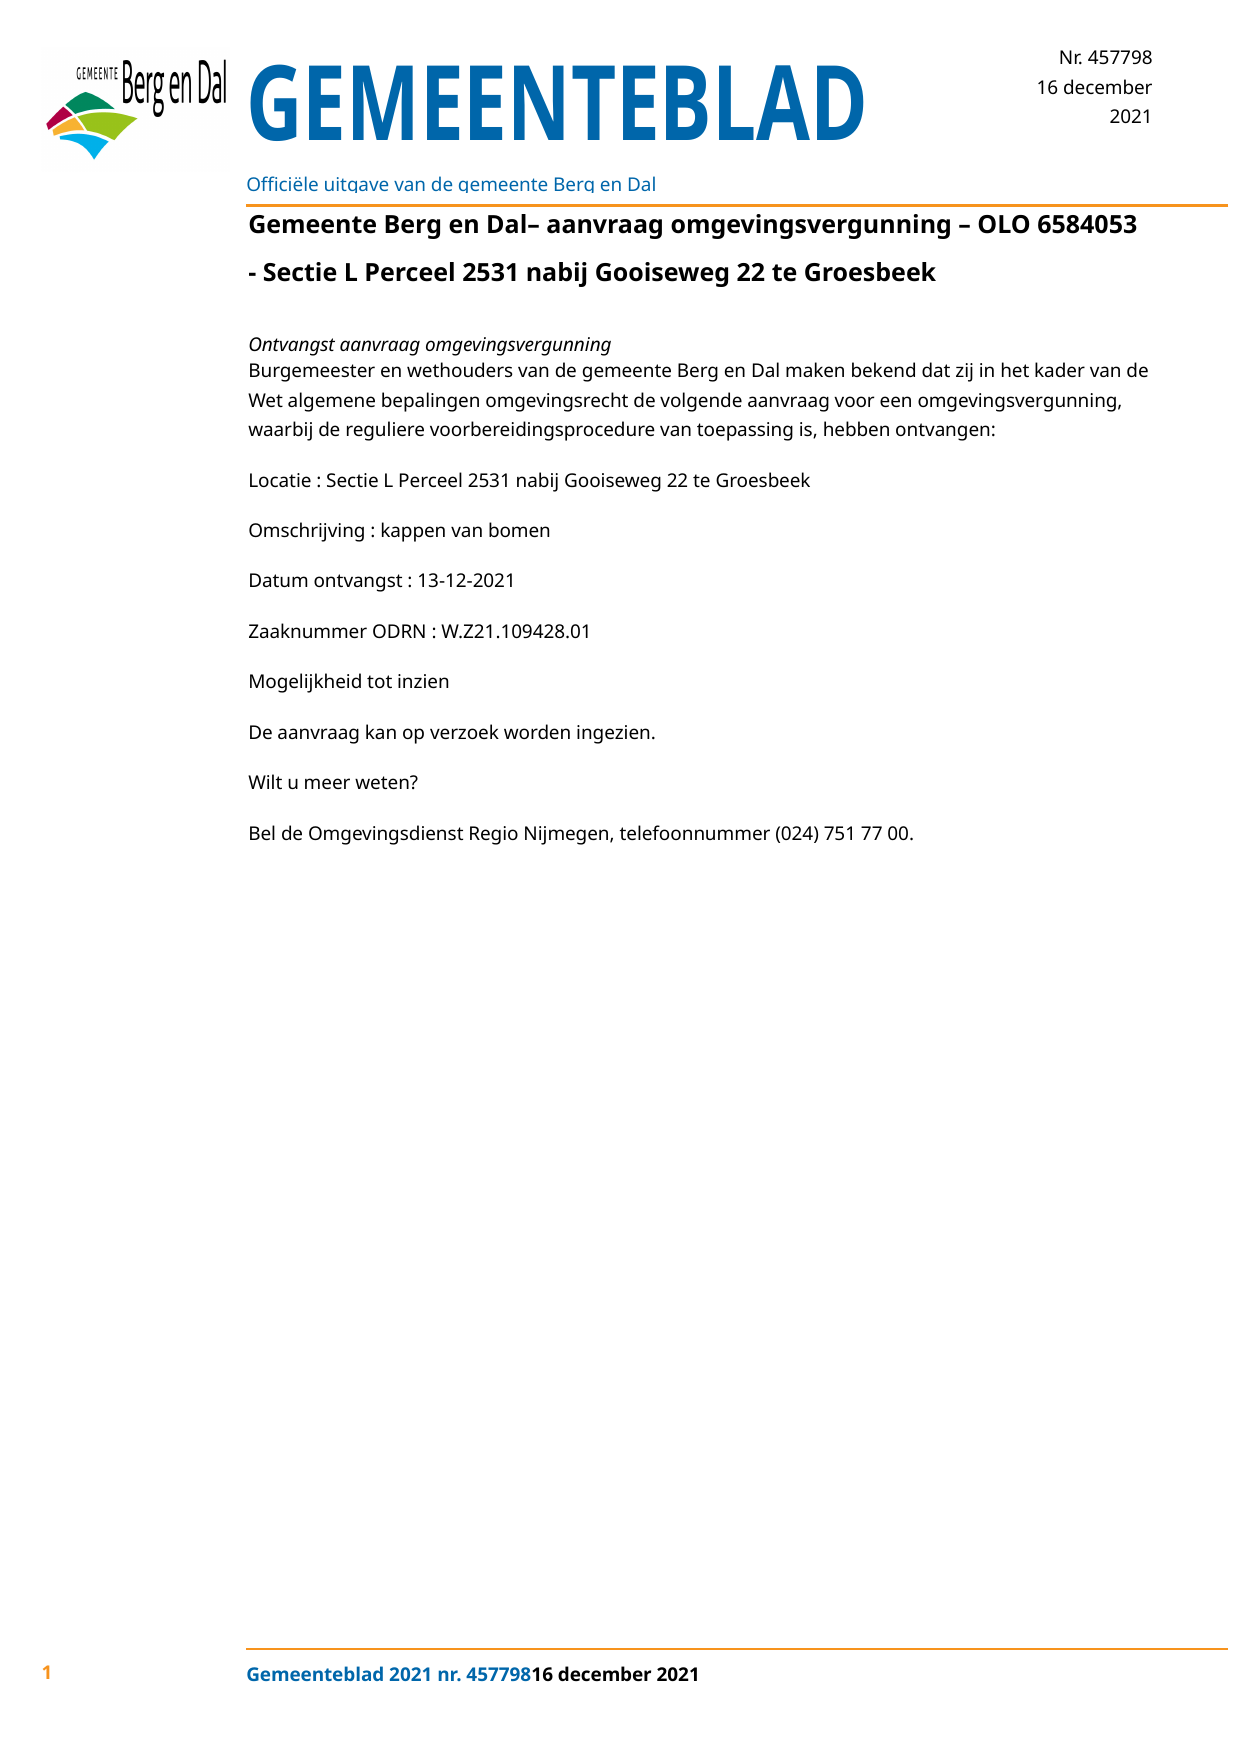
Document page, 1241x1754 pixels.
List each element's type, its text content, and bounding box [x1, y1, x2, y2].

picture [41, 47, 231, 172]
text Bel de Omgevingsdienst Regio Nijmegen, telefoonnummer (024) 751 77 00. [248, 820, 1152, 845]
text Wilt u meer weten? [248, 769, 1152, 795]
text Omschrijving : kappen van bomen [248, 517, 1152, 543]
text Mogelijkheid tot inzien [248, 668, 1152, 694]
text Burgemeester en wethouders van de gemeente Berg en Dal maken bekend dat zij in het kader van de Wet algemene bepalingen omgevingsrecht de volgende aanvraag voor een omgevingsvergunning, waarbij de reguliere voorbereidingsprocedure van toepassing is, hebben ontvangen: [248, 357, 1152, 442]
text De aanvraag kan op verzoek worden ingezien. [248, 719, 1152, 744]
text Datum ontvangst : 13-12-2021 [248, 568, 1152, 593]
text Ontvangst aanvraag omgevingsvergunning [248, 331, 1152, 357]
text Locatie : Sectie L Perceel 2531 nabij Gooiseweg 22 te Groesbeek [248, 467, 1152, 492]
text Zaaknummer ODRN : W.Z21.109428.01 [248, 618, 1152, 644]
text Gemeente Berg en Dal– aanvraag omgevingsvergunning – OLO 6584053 - Sectie L Perceel 2531 nabij Gooiseweg 22 te Groesbeek [248, 207, 1152, 288]
